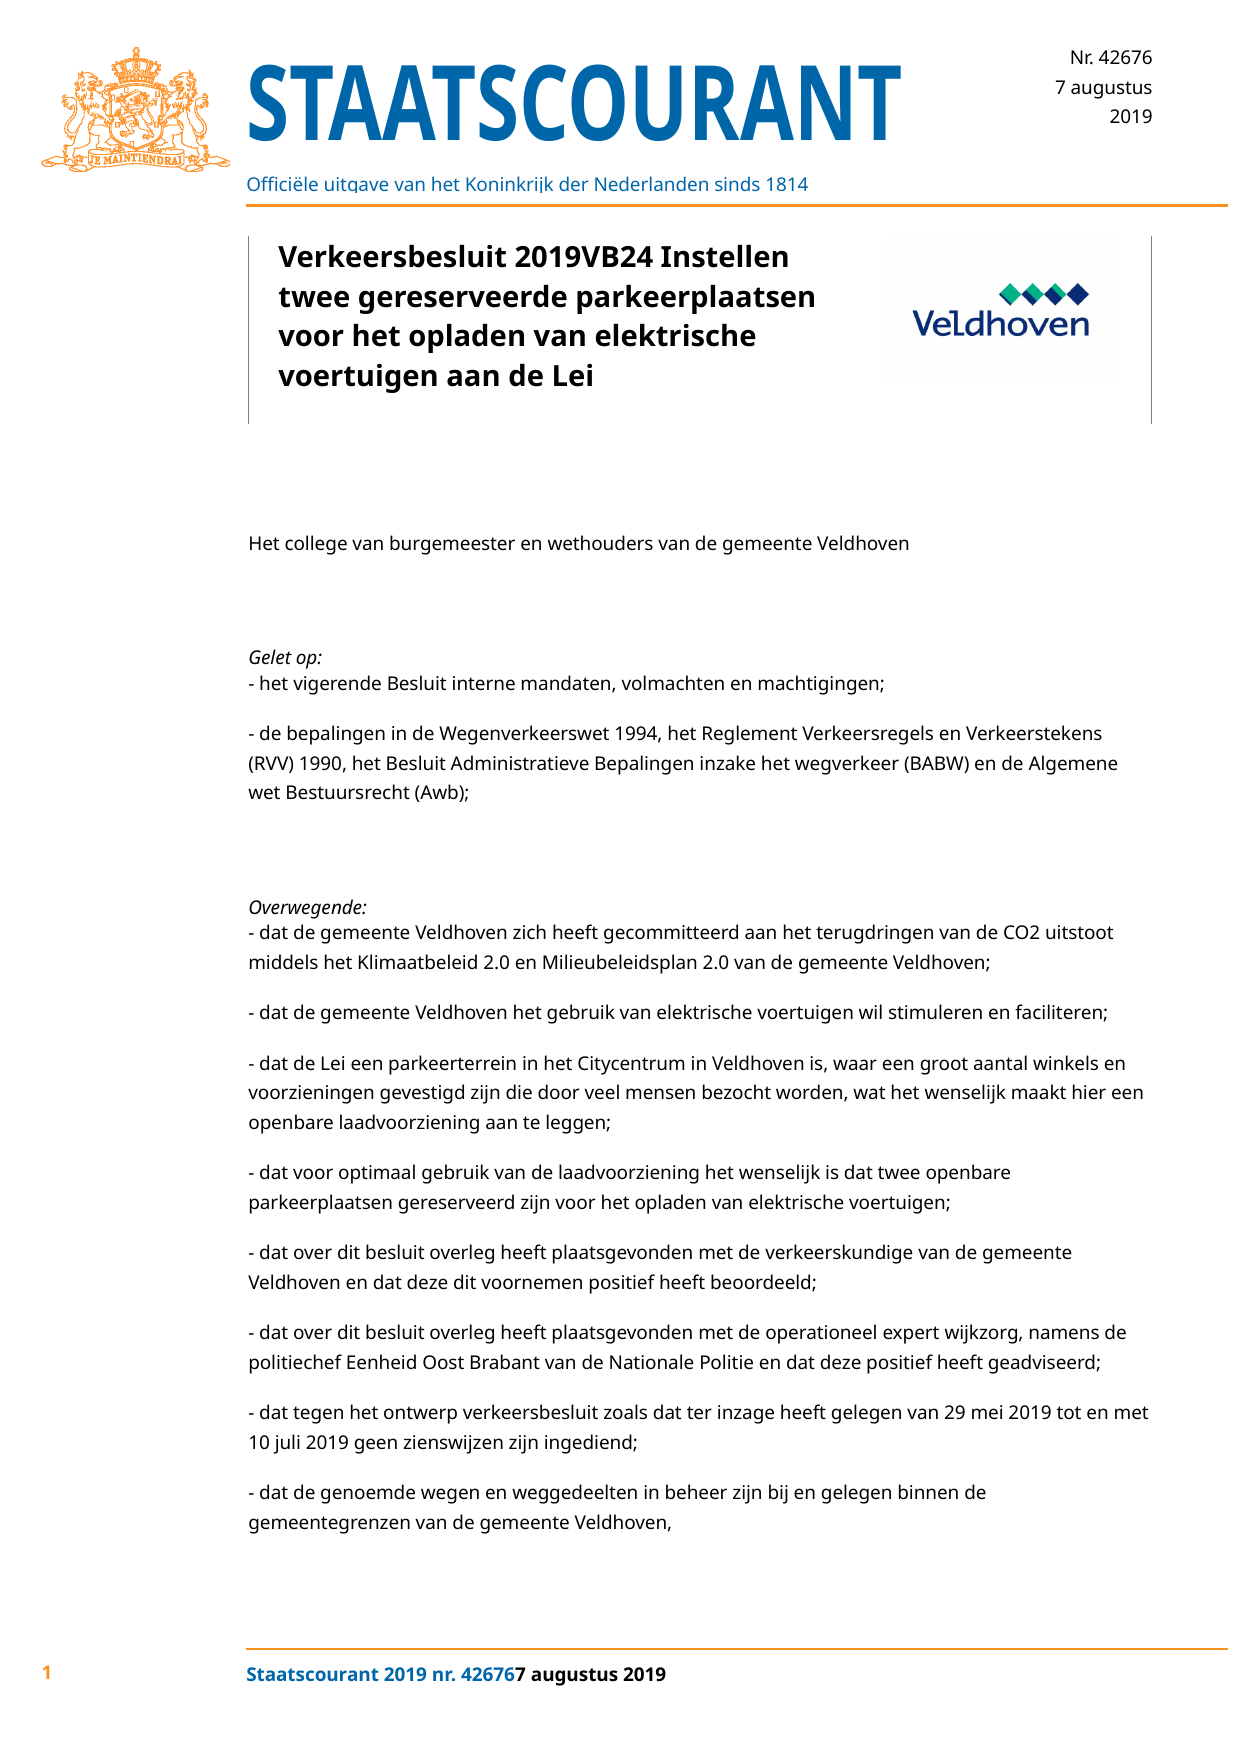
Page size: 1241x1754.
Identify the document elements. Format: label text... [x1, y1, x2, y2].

picture [882, 236, 1119, 384]
text - dat tegen het ontwerp verkeersbesluit zoals dat ter inzage heeft gelegen van 29 mei 2019 tot en met 10 juli 2019 geen zienswijzen zijn ingediend; [248, 1399, 1152, 1455]
text - dat de genoemde wegen en weggedeelten in beheer zijn bij en gelegen binnen de gemeentegrenzen van de gemeente Veldhoven, [248, 1479, 1152, 1535]
text - dat de Lei een parkeerterrein in het Citycentrum in Veldhoven is, waar een groot aantal winkels en voorzieningen gevestigd zijn die door veel mensen bezocht worden, wat het wenselijk maakt hier een openbare laadvoorziening aan te leggen; [248, 1050, 1152, 1135]
text - dat voor optimaal gebruik van de laadvoorziening het wenselijk is dat twee openbare parkeerplaatsen gereserveerd zijn voor het opladen van elektrische voertuigen; [248, 1159, 1152, 1215]
text Gelet op: [248, 644, 1152, 670]
text Het college van burgemeester en wethouders van de gemeente Veldhoven [248, 530, 1152, 556]
text - dat de gemeente Veldhoven het gebruik van elektrische voertuigen wil stimuleren en faciliteren; [248, 999, 1152, 1025]
text Overwegende: [248, 894, 1152, 919]
text - dat over dit besluit overleg heeft plaatsgevonden met de verkeerskundige van de gemeente Veldhoven en dat deze dit voornemen positief heeft beoordeeld; [248, 1239, 1152, 1295]
text - het vigerende Besluit interne mandaten, volmachten en machtigingen; [248, 670, 1152, 696]
text - de bepalingen in de Wegenverkeerswet 1994, het Reglement Verkeersregels en Verkeerstekens (RVV) 1990, het Besluit Administratieve Bepalingen inzake het wegverkeer (BABW) en de Algemene wet Bestuursrecht (Awb); [248, 720, 1152, 805]
table_header [850, 236, 1151, 424]
text - dat over dit besluit overleg heeft plaatsgevonden met de operationeel expert wijkzorg, namens de politiechef Eenheid Oost Brabant van de Nationale Politie en dat deze positief heeft geadviseerd; [248, 1319, 1152, 1375]
picture [41, 47, 231, 172]
text - dat de gemeente Veldhoven zich heeft gecommitteerd aan het terugdringen van de CO2 uitstoot middels het Klimaatbeleid 2.0 en Milieubeleidsplan 2.0 van de gemeente Veldhoven; [248, 919, 1152, 975]
table_header Verkeersbesluit 2019VB24 Instellen twee gereserveerde parkeerplaatsen voor het opladen van elektrische voertuigen aan de Lei [249, 236, 850, 424]
